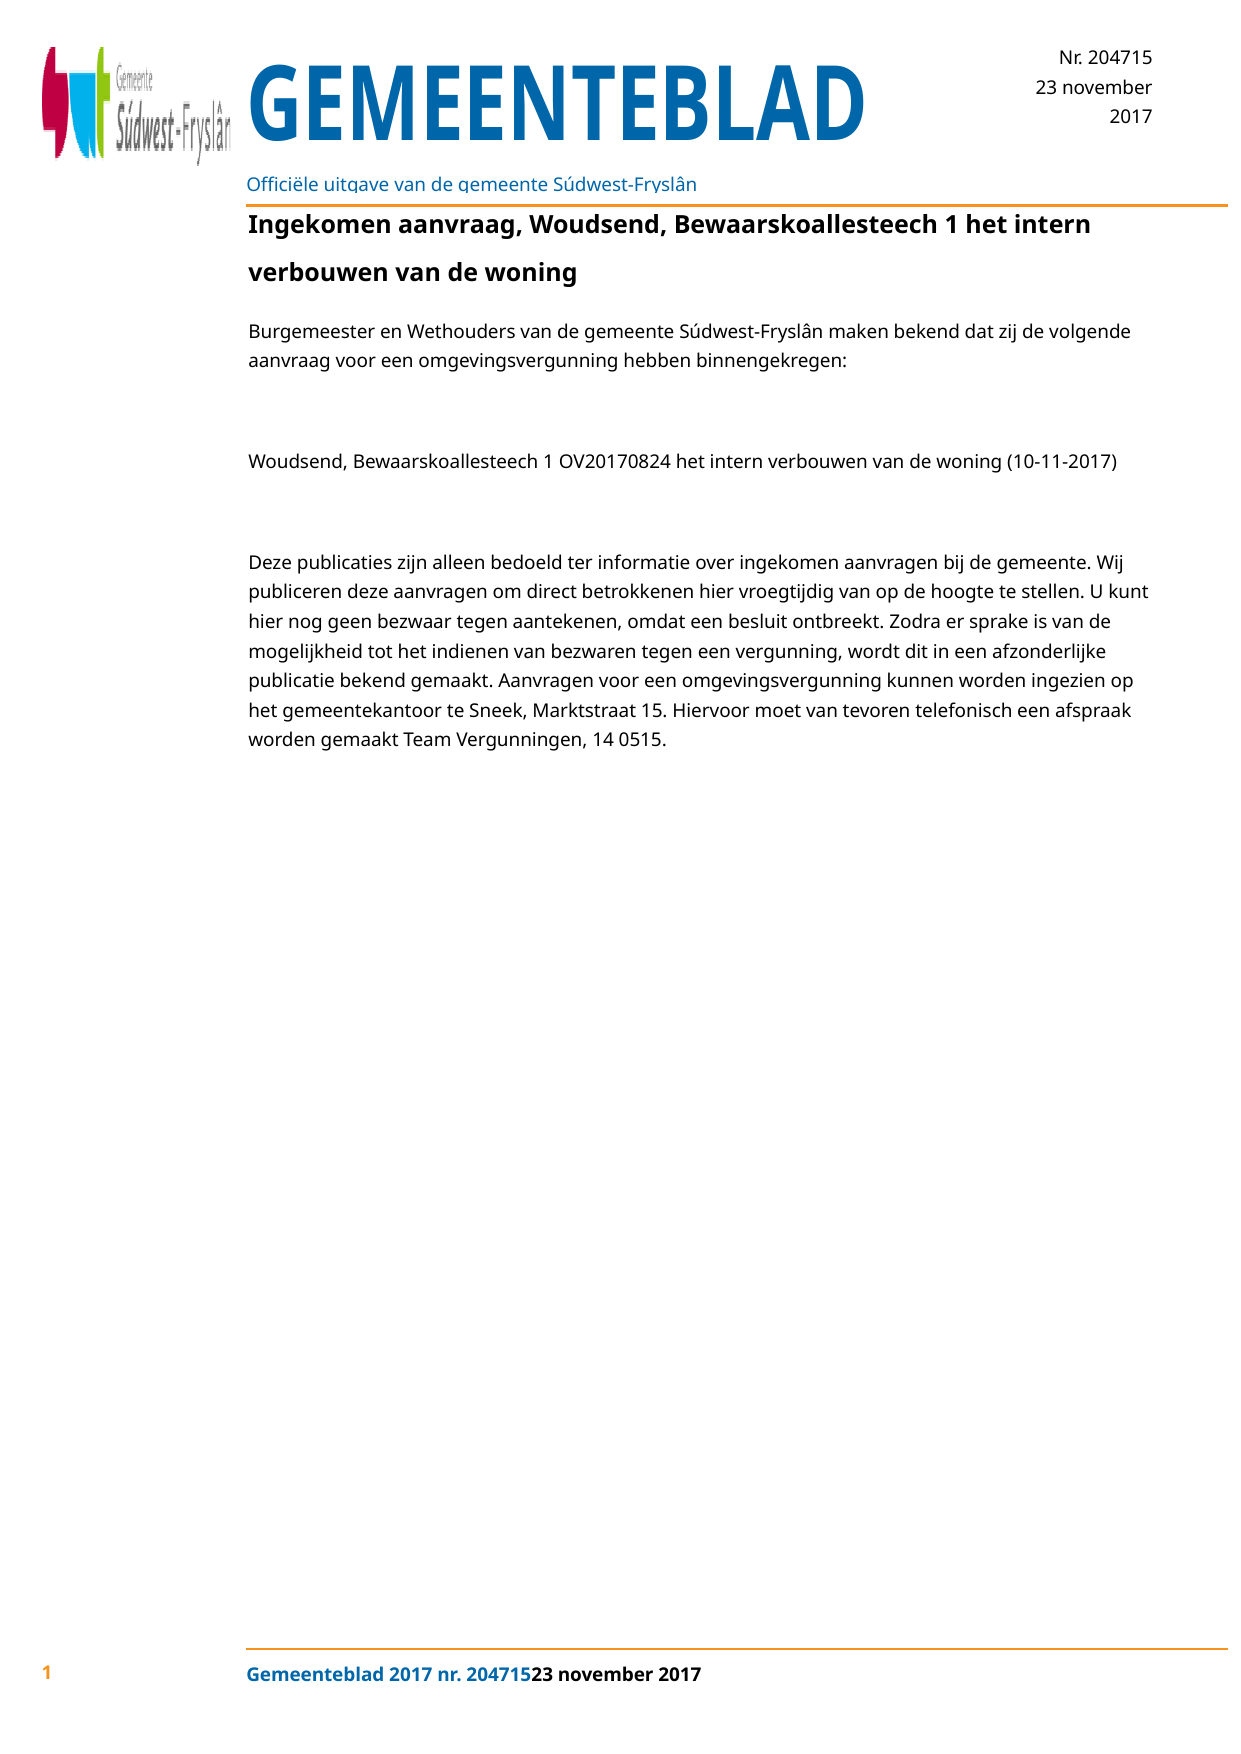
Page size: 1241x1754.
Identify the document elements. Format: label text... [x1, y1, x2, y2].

text Ingekomen aanvraag, Woudsend, Bewaarskoallesteech 1 het intern verbouwen van de woning [248, 207, 1152, 288]
text Deze publicaties zijn alleen bedoeld ter informatie over ingekomen aanvragen bij de gemeente. Wij publiceren deze aanvragen om direct betrokkenen hier vroegtijdig van op de hoogte te stellen. U kunt hier nog geen bezwaar tegen aantekenen, omdat een besluit ontbreekt. Zodra er sprake is van de mogelijkheid tot het indienen van bezwaren tegen een vergunning, wordt dit in een afzonderlijke publicatie bekend gemaakt. Aanvragen voor een omgevingsvergunning kunnen worden ingezien op het gemeentekantoor te Sneek, Marktstraat 15. Hiervoor moet van tevoren telefonisch een afspraak worden gemaakt Team Vergunningen, 14 0515. [248, 549, 1152, 752]
text Woudsend, Bewaarskoallesteech 1 OV20170824 het intern verbouwen van de woning (10-11-2017) [248, 448, 1152, 474]
text Burgemeester en Wethouders van de gemeente Súdwest-Fryslân maken bekend dat zij de volgende aanvraag voor een omgevingsvergunning hebben binnengekregen: [248, 318, 1152, 373]
picture [41, 47, 231, 172]
